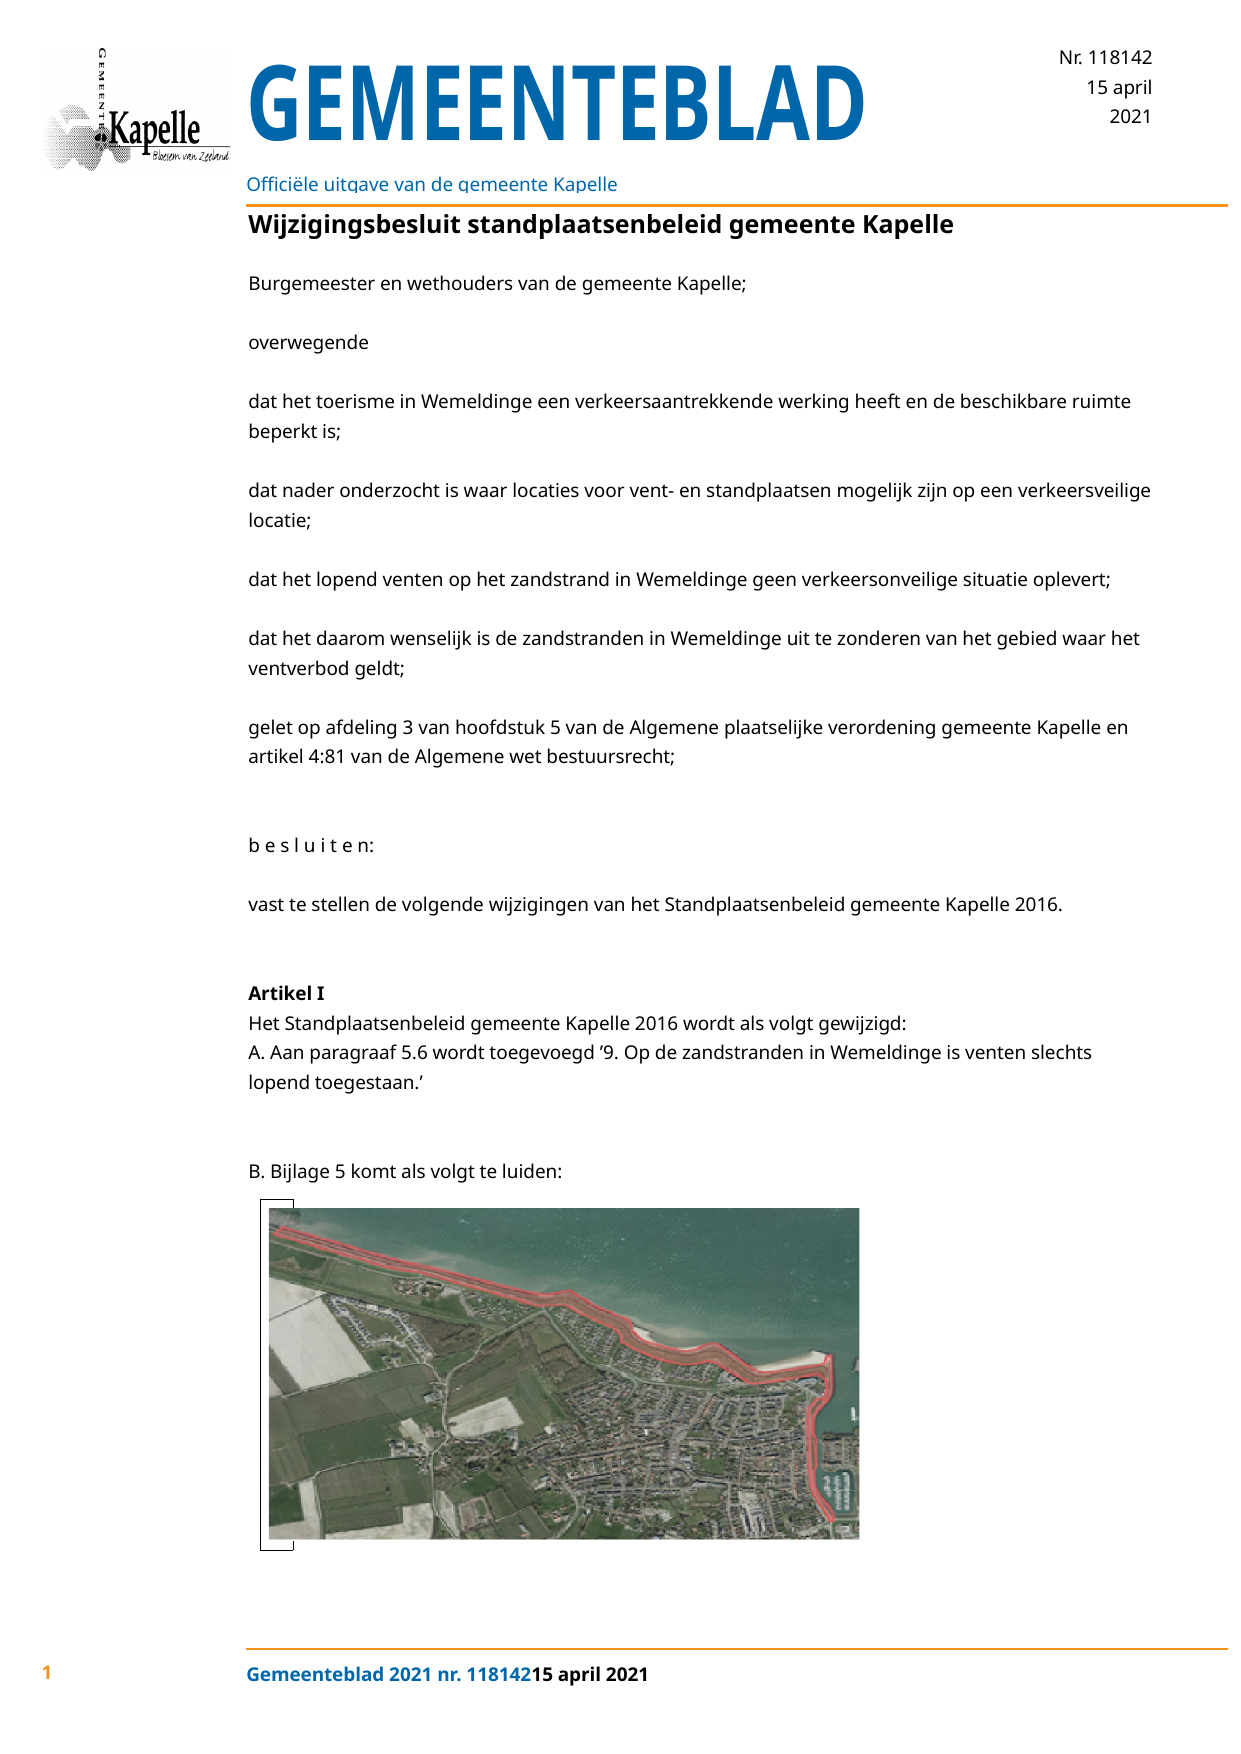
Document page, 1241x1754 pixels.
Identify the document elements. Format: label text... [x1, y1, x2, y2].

text b e s l u i t e n: [248, 832, 1152, 858]
text overwegende ‎ [248, 329, 1152, 355]
text Artikel I [248, 980, 1152, 1006]
text dat het daarom wenselijk is de zandstranden in Wemeldinge uit te zonderen van het gebied waar het ventverbod geldt; [248, 625, 1152, 681]
picture [268, 1208, 860, 1541]
text dat nader onderzocht is waar locaties voor vent- en standplaatsen mogelijk zijn op een verkeersveilige locatie; [248, 477, 1152, 533]
text dat het lopend venten op het zandstrand in Wemeldinge geen verkeersonveilige situatie oplevert; [248, 566, 1152, 592]
text B. Bijlage 5 komt als volgt te luiden: [248, 1158, 1152, 1183]
text A. Aan paragraaf 5.6 wordt toegevoegd ’9. Op de zandstranden in Wemeldinge is venten slechts lopend toegestaan.’ [248, 1039, 1152, 1095]
text Burgemeester en wethouders van de gemeente Kapelle; [248, 270, 1152, 296]
text Het Standplaatsenbeleid gemeente Kapelle 2016 wordt als volgt gewijzigd: [248, 1010, 1152, 1036]
picture [41, 47, 231, 172]
text vast te stellen de volgende wijzigingen van het Standplaatsenbeleid gemeente Kapelle 2016. [248, 892, 1152, 917]
text dat het toerisme in Wemeldinge een verkeersaantrekkende werking heeft en de beschikbare ruimte beperkt is; [248, 389, 1152, 444]
text gelet op afdeling 3 van hoofdstuk 5 van de Algemene plaatselijke verordening gemeente Kapelle en artikel 4:81 van de Algemene wet bestuursrecht; [248, 714, 1152, 769]
text Wijzigingsbesluit standplaatsenbeleid gemeente Kapelle [248, 207, 1152, 241]
